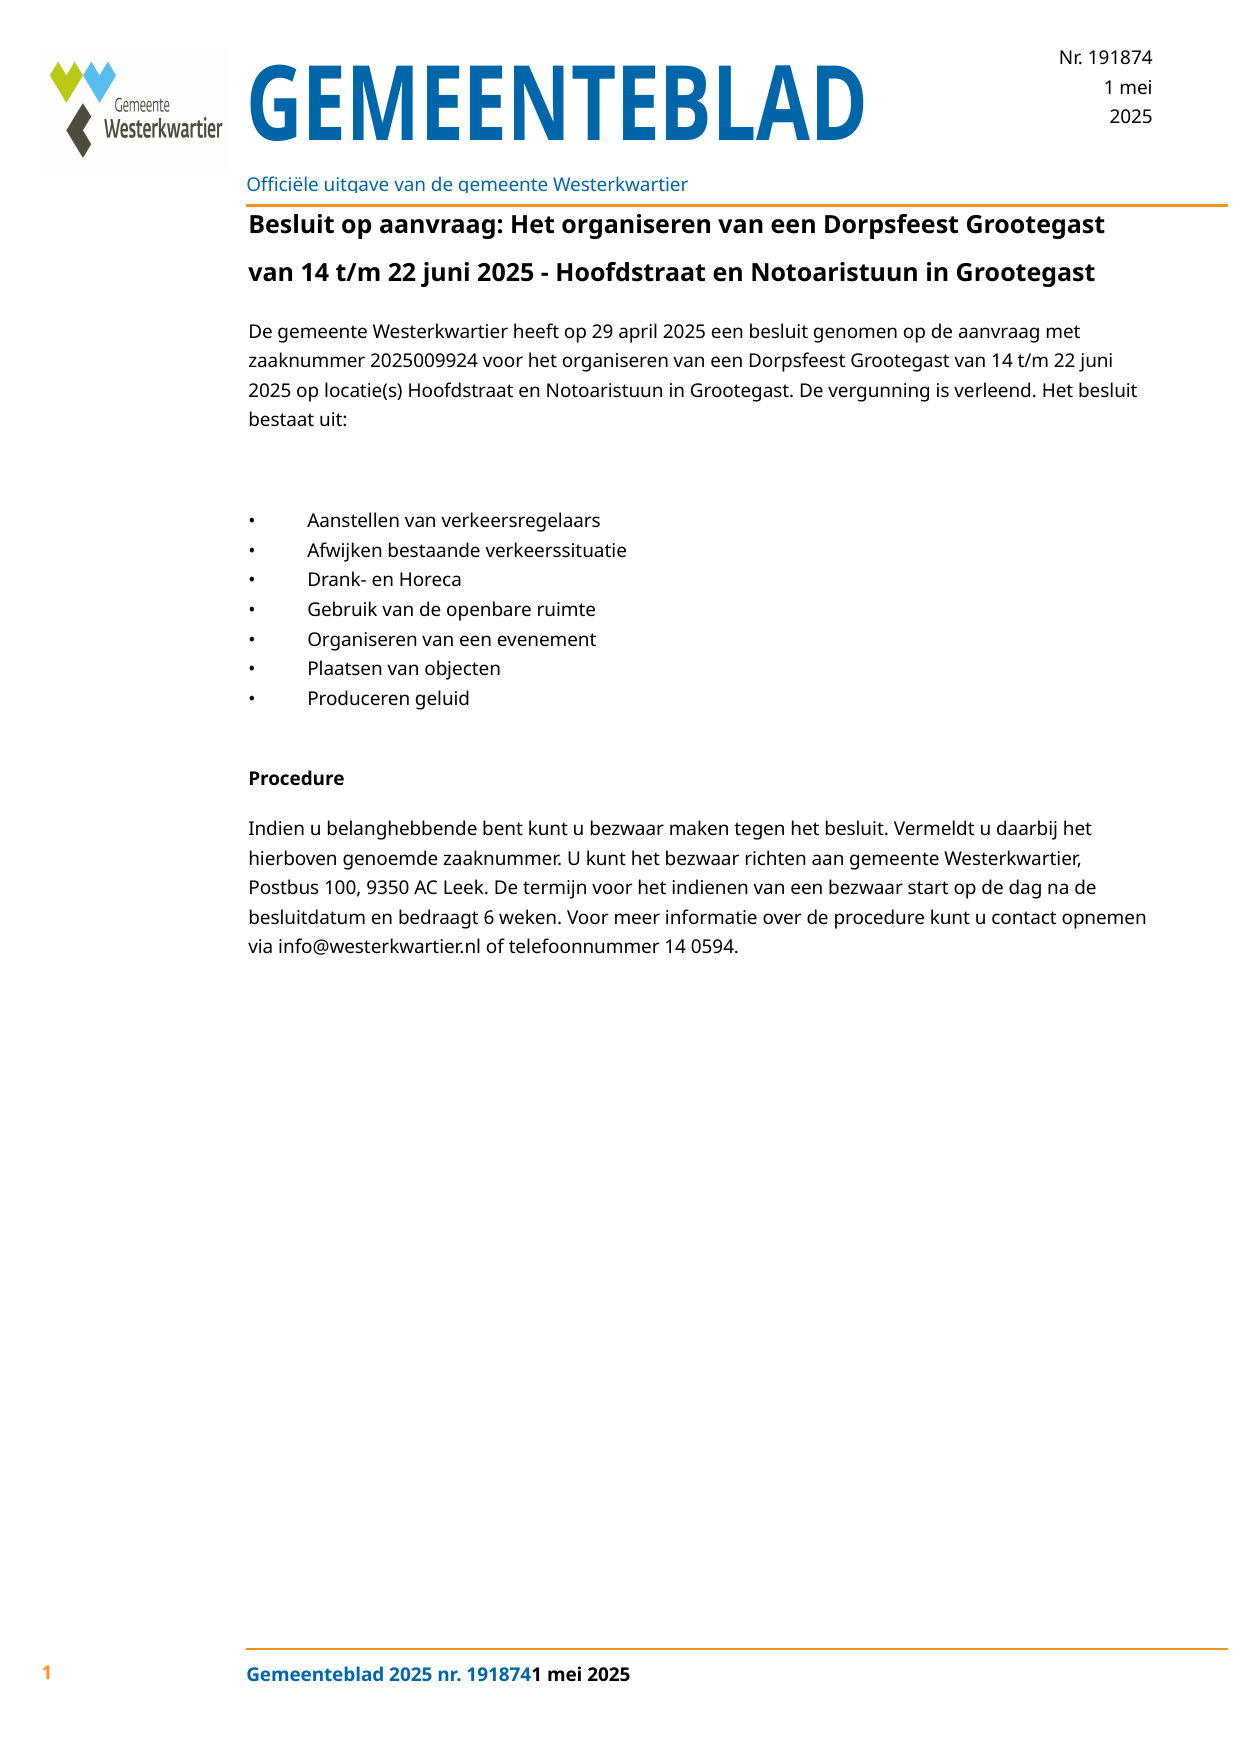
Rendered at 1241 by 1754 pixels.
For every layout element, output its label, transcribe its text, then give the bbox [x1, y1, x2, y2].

list Organiseren van een evenement [248, 626, 1152, 652]
list Produceren geluid [248, 685, 1152, 711]
text Besluit op aanvraag: Het organiseren van een Dorpsfeest Grootegast van 14 t/m 22 juni 2025 - Hoofdstraat en Notoaristuun in Grootegast [248, 207, 1152, 288]
text Indien u belanghebbende bent kunt u bezwaar maken tegen het besluit. Vermeldt u daarbij het hierboven genoemde zaaknummer. U kunt het bezwaar richten aan gemeente Westerkwartier, Postbus 100, 9350 AC Leek. De termijn voor het indienen van een bezwaar start op de dag na de besluitdatum en bedraagt 6 weken. Voor meer informatie over de procedure kunt u contact opnemen via info@westerkwartier.nl of telefoonnummer 14 0594. [248, 815, 1152, 959]
list Drank- en Horeca [248, 567, 1152, 592]
picture [41, 47, 231, 172]
list Aanstellen van verkeersregelaars [248, 507, 1152, 533]
text De gemeente Westerkwartier heeft op 29 april 2025 een besluit genomen op de aanvraag met zaaknummer 2025009924 voor het organiseren van een Dorpsfeest Grootegast van 14 t/m 22 juni 2025 op locatie(s) Hoofdstraat en Notoaristuun in Grootegast. De vergunning is verleend. Het besluit bestaat uit: [248, 318, 1152, 432]
list Plaatsen van objecten [248, 655, 1152, 681]
list Gebruik van de openbare ruimte [248, 596, 1152, 622]
text Procedure [248, 765, 1152, 791]
list Afwijken bestaande verkeerssituatie [248, 537, 1152, 563]
